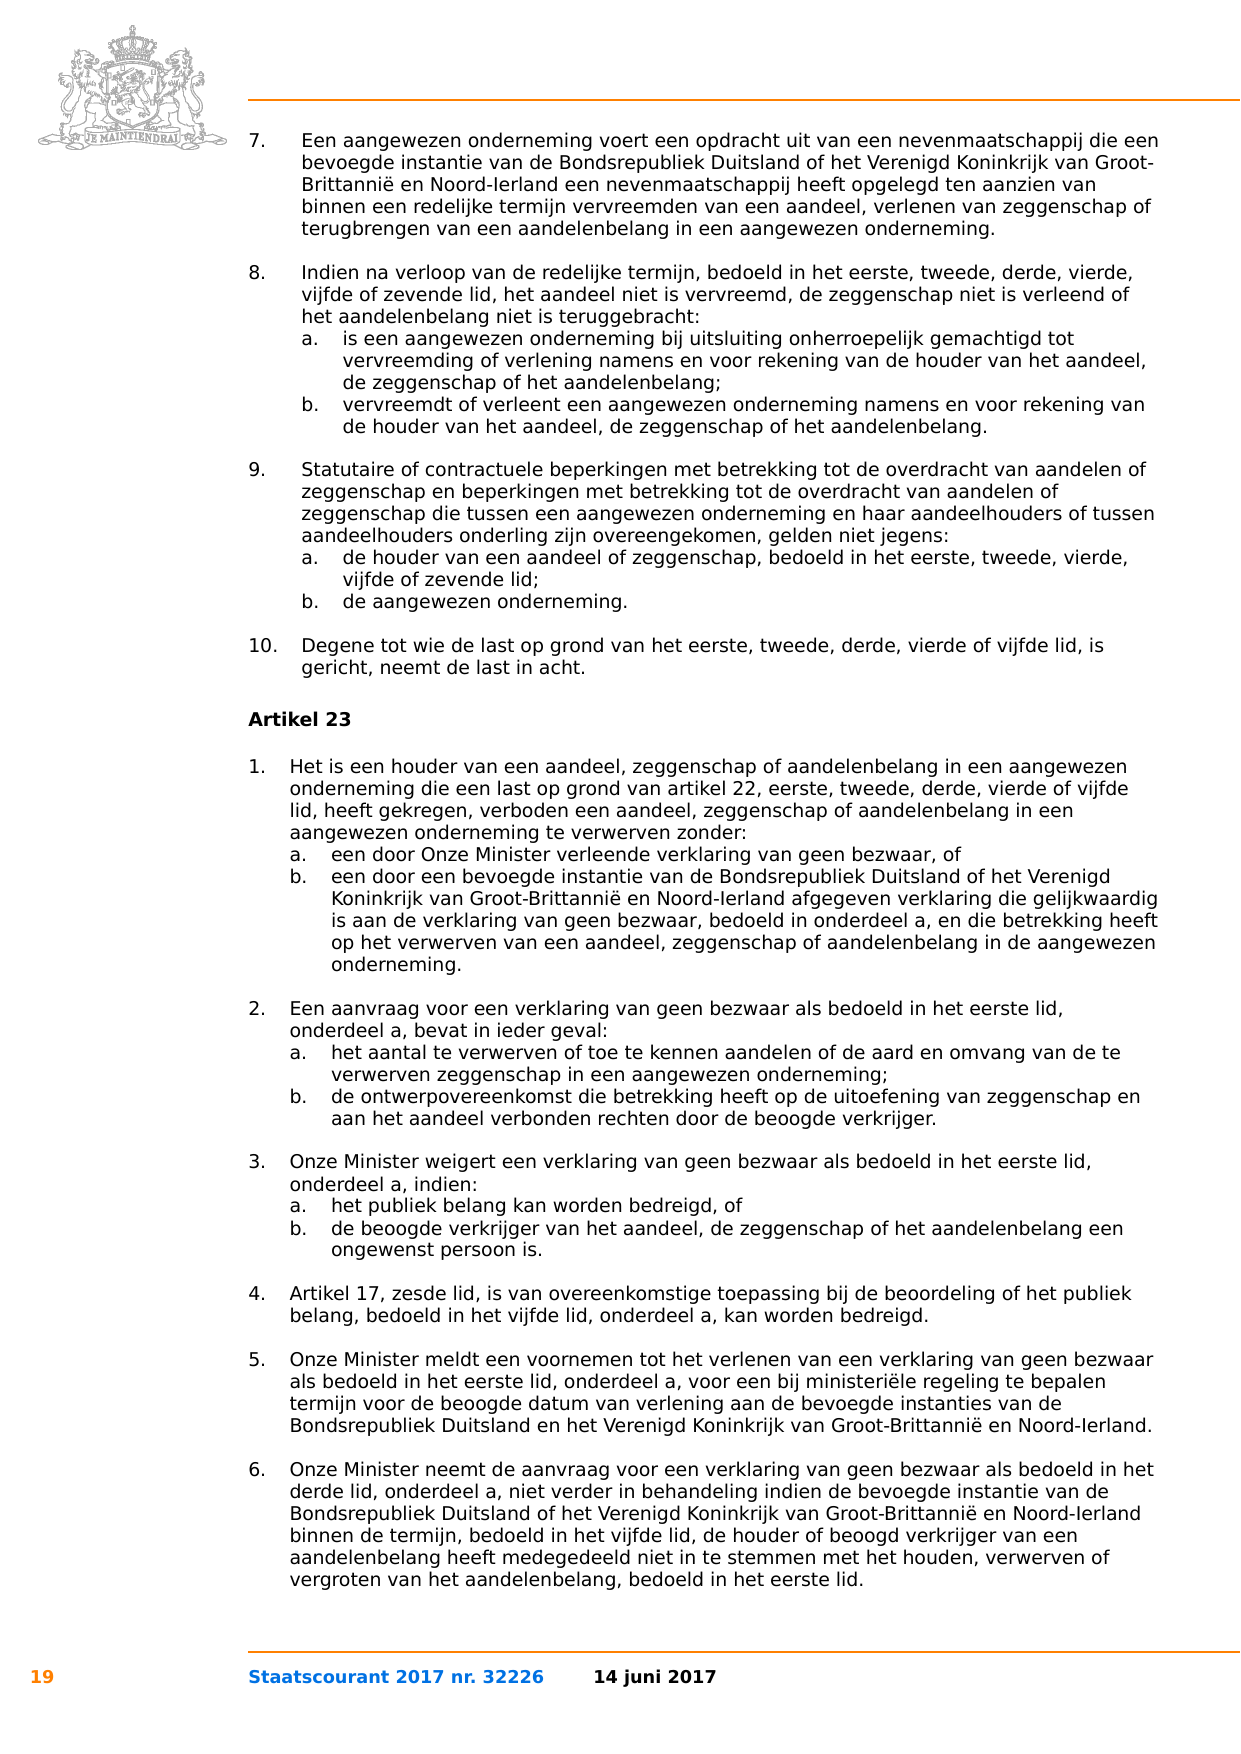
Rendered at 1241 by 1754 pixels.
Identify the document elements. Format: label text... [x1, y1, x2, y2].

text 10. Degene tot wie de last op grond van het eerste, tweede, derde, vierde of vijfde lid, is gericht, neemt de last in acht. [248, 635, 1163, 679]
text 5. Onze Minister meldt een voornemen tot het verlenen van een verklaring van geen bezwaar als bedoeld in het eerste lid, onderdeel a, voor een bij ministeriële regeling te bepalen termijn voor de beoogde datum van verlening aan de bevoegde instanties van de Bondsrepubliek Duitsland en het Verenigd Koninkrijk van Groot-Brittannië en Noord-Ierland. [248, 1349, 1163, 1437]
text b. vervreemdt of verleent een aangewezen onderneming namens en voor rekening van de houder van het aandeel, de zeggenschap of het aandelenbelang. [301, 393, 1163, 437]
text 2. Een aanvraag voor een verklaring van geen bezwaar als bedoeld in het eerste lid, onderdeel a, bevat in ieder geval: [248, 998, 1163, 1042]
text 6. Onze Minister neemt de aanvraag voor een verklaring van geen bezwaar als bedoeld in het derde lid, onderdeel a, niet verder in behandeling indien de bevoegde instantie van de Bondsrepubliek Duitsland of het Verenigd Koninkrijk van Groot-Brittannië en Noord-Ierland binnen de termijn, bedoeld in het vijfde lid, de houder of beoogd verkrijger van een aandelenbelang heeft medegedeeld niet in te stemmen met het houden, verwerven of vergroten van het aandelenbelang, bedoeld in het eerste lid. [248, 1459, 1163, 1591]
text 9. Statutaire of contractuele beperkingen met betrekking tot de overdracht van aandelen of zeggenschap en beperkingen met betrekking tot de overdracht van aandelen of zeggenschap die tussen een aangewezen onderneming en haar aandeelhouders of tussen aandeelhouders onderling zijn overeengekomen, gelden niet jegens: [248, 459, 1163, 547]
text a. een door Onze Minister verleende verklaring van geen bezwaar, of [289, 844, 1163, 866]
text b. de aangewezen onderneming. [301, 591, 1163, 613]
picture [38, 25, 227, 150]
text 8. Indien na verloop van de redelijke termijn, bedoeld in het eerste, tweede, derde, vierde, vijfde of zevende lid, het aandeel niet is vervreemd, de zeggenschap niet is verleend of het aandelenbelang niet is teruggebracht: [248, 262, 1163, 328]
text a. de houder van een aandeel of zeggenschap, bedoeld in het eerste, tweede, vierde, vijfde of zevende lid; [301, 547, 1163, 591]
text 3. Onze Minister weigert een verklaring van geen bezwaar als bedoeld in het eerste lid, onderdeel a, indien: [248, 1151, 1163, 1195]
text 4. Artikel 17, zesde lid, is van overeenkomstige toepassing bij de beoordeling of het publiek belang, bedoeld in het vijfde lid, onderdeel a, kan worden bedreigd. [248, 1283, 1163, 1327]
text b. de ontwerpovereenkomst die betrekking heeft op de uitoefening van zeggenschap en aan het aandeel verbonden rechten door de beoogde verkrijger. [289, 1086, 1163, 1129]
subtitle Artikel 23 [248, 709, 1163, 731]
text a. is een aangewezen onderneming bij uitsluiting onherroepelijk gemachtigd tot vervreemding of verlening namens en voor rekening van de houder van het aandeel, de zeggenschap of het aandelenbelang; [301, 328, 1163, 393]
text a. het aantal te verwerven of toe te kennen aandelen of de aard en omvang van de te verwerven zeggenschap in een aangewezen onderneming; [289, 1042, 1163, 1086]
text 7. Een aangewezen onderneming voert een opdracht uit van een nevenmaatschappij die een bevoegde instantie van de Bondsrepubliek Duitsland of het Verenigd Koninkrijk van Groot-Brittannië en Noord-Ierland een nevenmaatschappij heeft opgelegd ten aanzien van binnen een redelijke termijn vervreemden van een aandeel, verlenen van zeggenschap of terugbrengen van een aandelenbelang in een aangewezen onderneming. [248, 130, 1163, 240]
text b. de beoogde verkrijger van het aandeel, de zeggenschap of het aandelenbelang een ongewenst persoon is. [289, 1217, 1163, 1261]
text 1. Het is een houder van een aandeel, zeggenschap of aandelenbelang in een aangewezen onderneming die een last op grond van artikel 22, eerste, tweede, derde, vierde of vijfde lid, heeft gekregen, verboden een aandeel, zeggenschap of aandelenbelang in een aangewezen onderneming te verwerven zonder: [248, 756, 1163, 844]
text a. het publiek belang kan worden bedreigd, of [289, 1195, 1163, 1217]
text b. een door een bevoegde instantie van de Bondsrepubliek Duitsland of het Verenigd Koninkrijk van Groot-Brittannië en Noord-Ierland afgegeven verklaring die gelijkwaardig is aan de verklaring van geen bezwaar, bedoeld in onderdeel a, en die betrekking heeft op het verwerven van een aandeel, zeggenschap of aandelenbelang in de aangewezen onderneming. [289, 866, 1163, 976]
